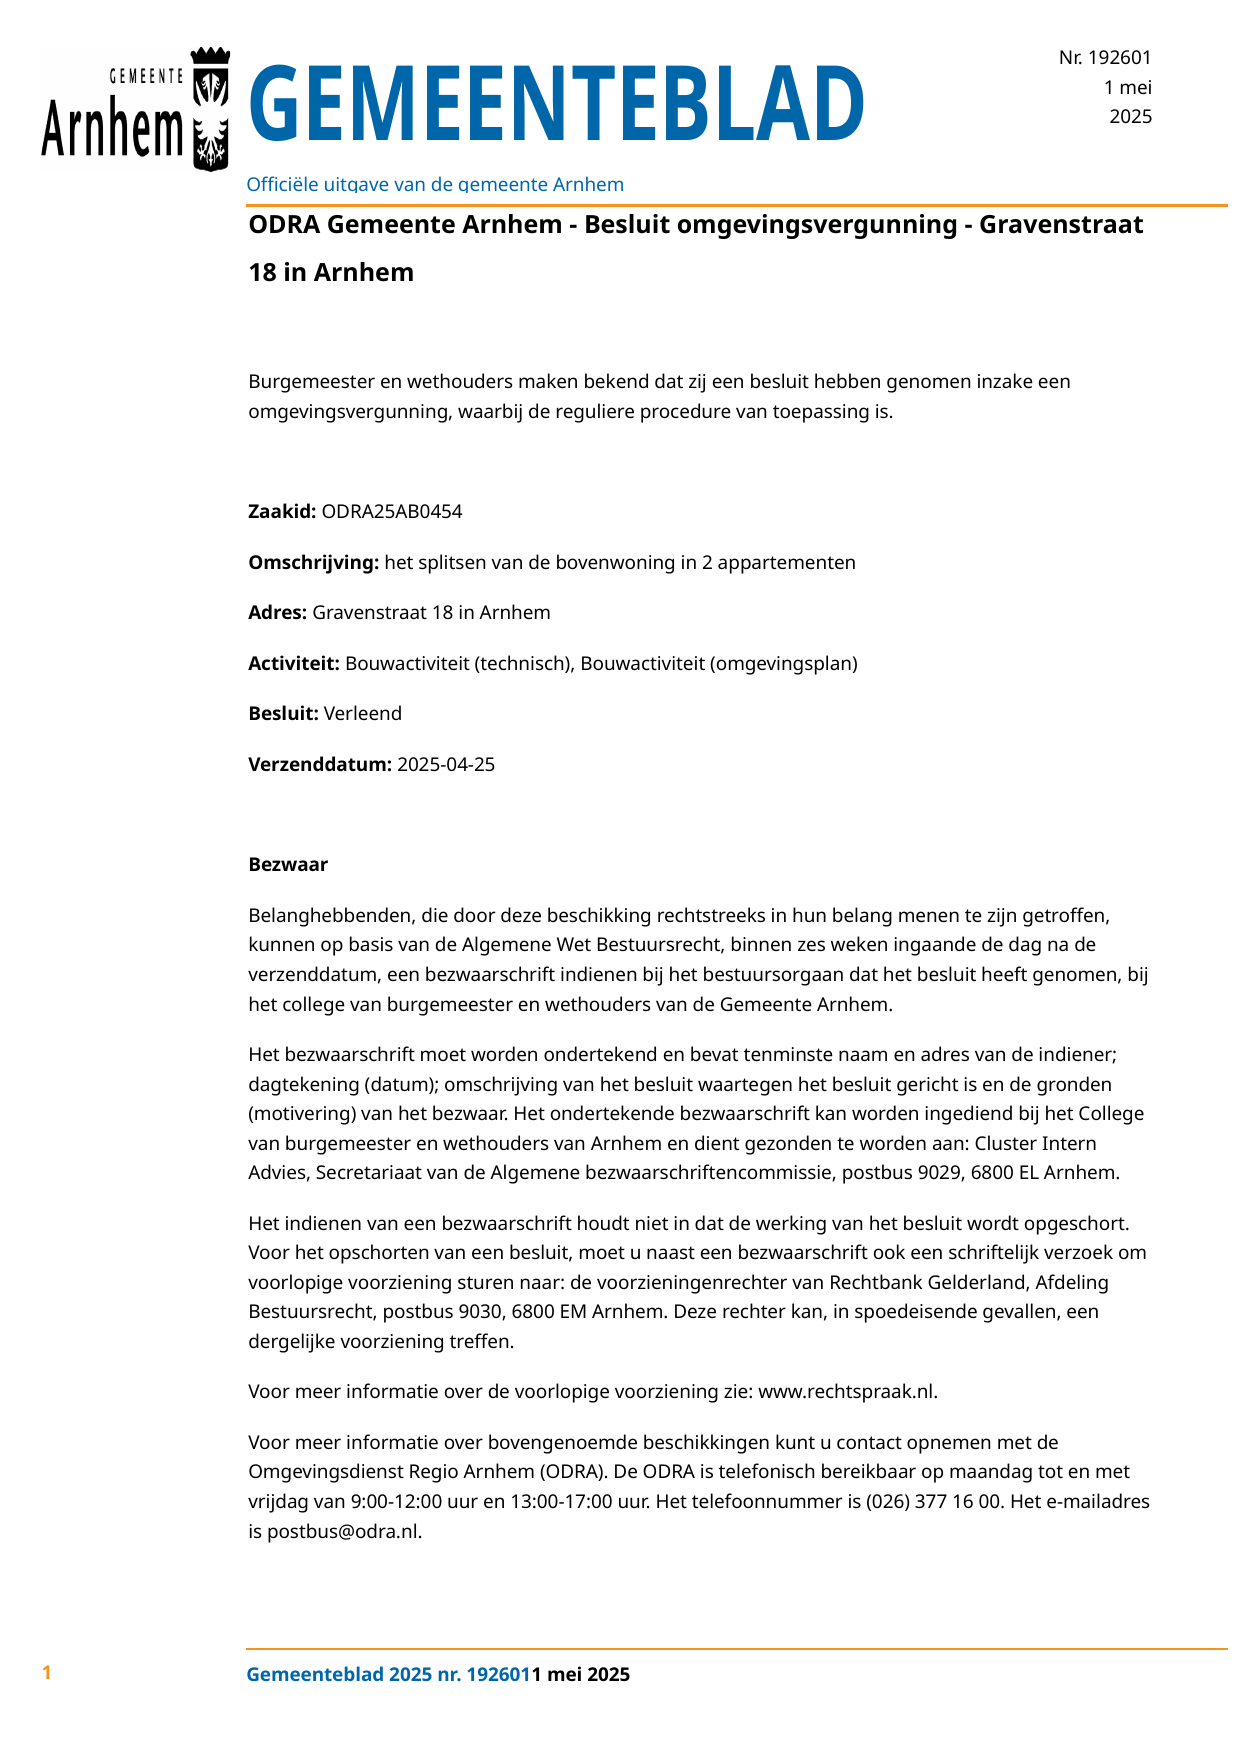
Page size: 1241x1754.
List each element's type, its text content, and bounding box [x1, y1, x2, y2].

text Het bezwaarschrift moet worden ondertekend en bevat tenminste naam en adres van de indiener; dagtekening (datum); omschrijving van het besluit waartegen het besluit gericht is en de gronden (motivering) van het bezwaar. Het ondertekende bezwaarschrift kan worden ingediend bij het College van burgemeester en wethouders van Arnhem en dient gezonden te worden aan: Cluster Intern Advies, Secretariaat van de Algemene bezwaarschriftencommissie, postbus 9029, 6800 EL Arnhem. [248, 1041, 1152, 1185]
text Adres: Gravenstraat 18 in Arnhem [248, 599, 1152, 625]
picture [41, 47, 231, 172]
text Voor meer informatie over bovengenoemde beschikkingen kunt u contact opnemen met de Omgevingsdienst Regio Arnhem (ODRA). De ODRA is telefonisch bereikbaar op maandag tot en met vrijdag van 9:00-12:00 uur en 13:00-17:00 uur. Het telefoonnummer is (026) 377 16 00. Het e-mailadres is postbus@odra.nl. [248, 1429, 1152, 1544]
text Omschrijving: het splitsen van de bovenwoning in 2 appartementen [248, 549, 1152, 575]
text Voor meer informatie over de voorlopige voorziening zie: www.rechtspraak.nl. [248, 1379, 1152, 1404]
text ODRA Gemeente Arnhem - Besluit omgevingsvergunning - Gravenstraat 18 in Arnhem [248, 207, 1152, 288]
text Besluit: Verleend [248, 700, 1152, 726]
text Activiteit: Bouwactiviteit (technisch), Bouwactiviteit (omgevingsplan) [248, 650, 1152, 676]
text Bezwaar [248, 852, 1152, 877]
text Belanghebbenden, die door deze beschikking rechtstreeks in hun belang menen te zijn getroffen, kunnen op basis van de Algemene Wet Bestuursrecht, binnen zes weken ingaande de dag na de verzenddatum, een bezwaarschrift indienen bij het bestuursorgaan dat het besluit heeft genomen, bij het college van burgemeester en wethouders van de Gemeente Arnhem. [248, 902, 1152, 1017]
text Het indienen van een bezwaarschrift houdt niet in dat de werking van het besluit wordt opgeschort. Voor het opschorten van een besluit, moet u naast een bezwaarschrift ook een schriftelijk verzoek om voorlopige voorziening sturen naar: de voorzieningenrechter van Rechtbank Gelderland, Afdeling Bestuursrecht, postbus 9030, 6800 EM Arnhem. Deze rechter kan, in spoedeisende gevallen, een dergelijke voorziening treffen. [248, 1210, 1152, 1354]
text Zaakid: ODRA25AB0454 [248, 499, 1152, 524]
text Burgemeester en wethouders maken bekend dat zij een besluit hebben genomen inzake een omgevingsvergunning, waarbij de reguliere procedure van toepassing is. [248, 368, 1152, 424]
text Verzenddatum: 2025-04-25 [248, 751, 1152, 777]
